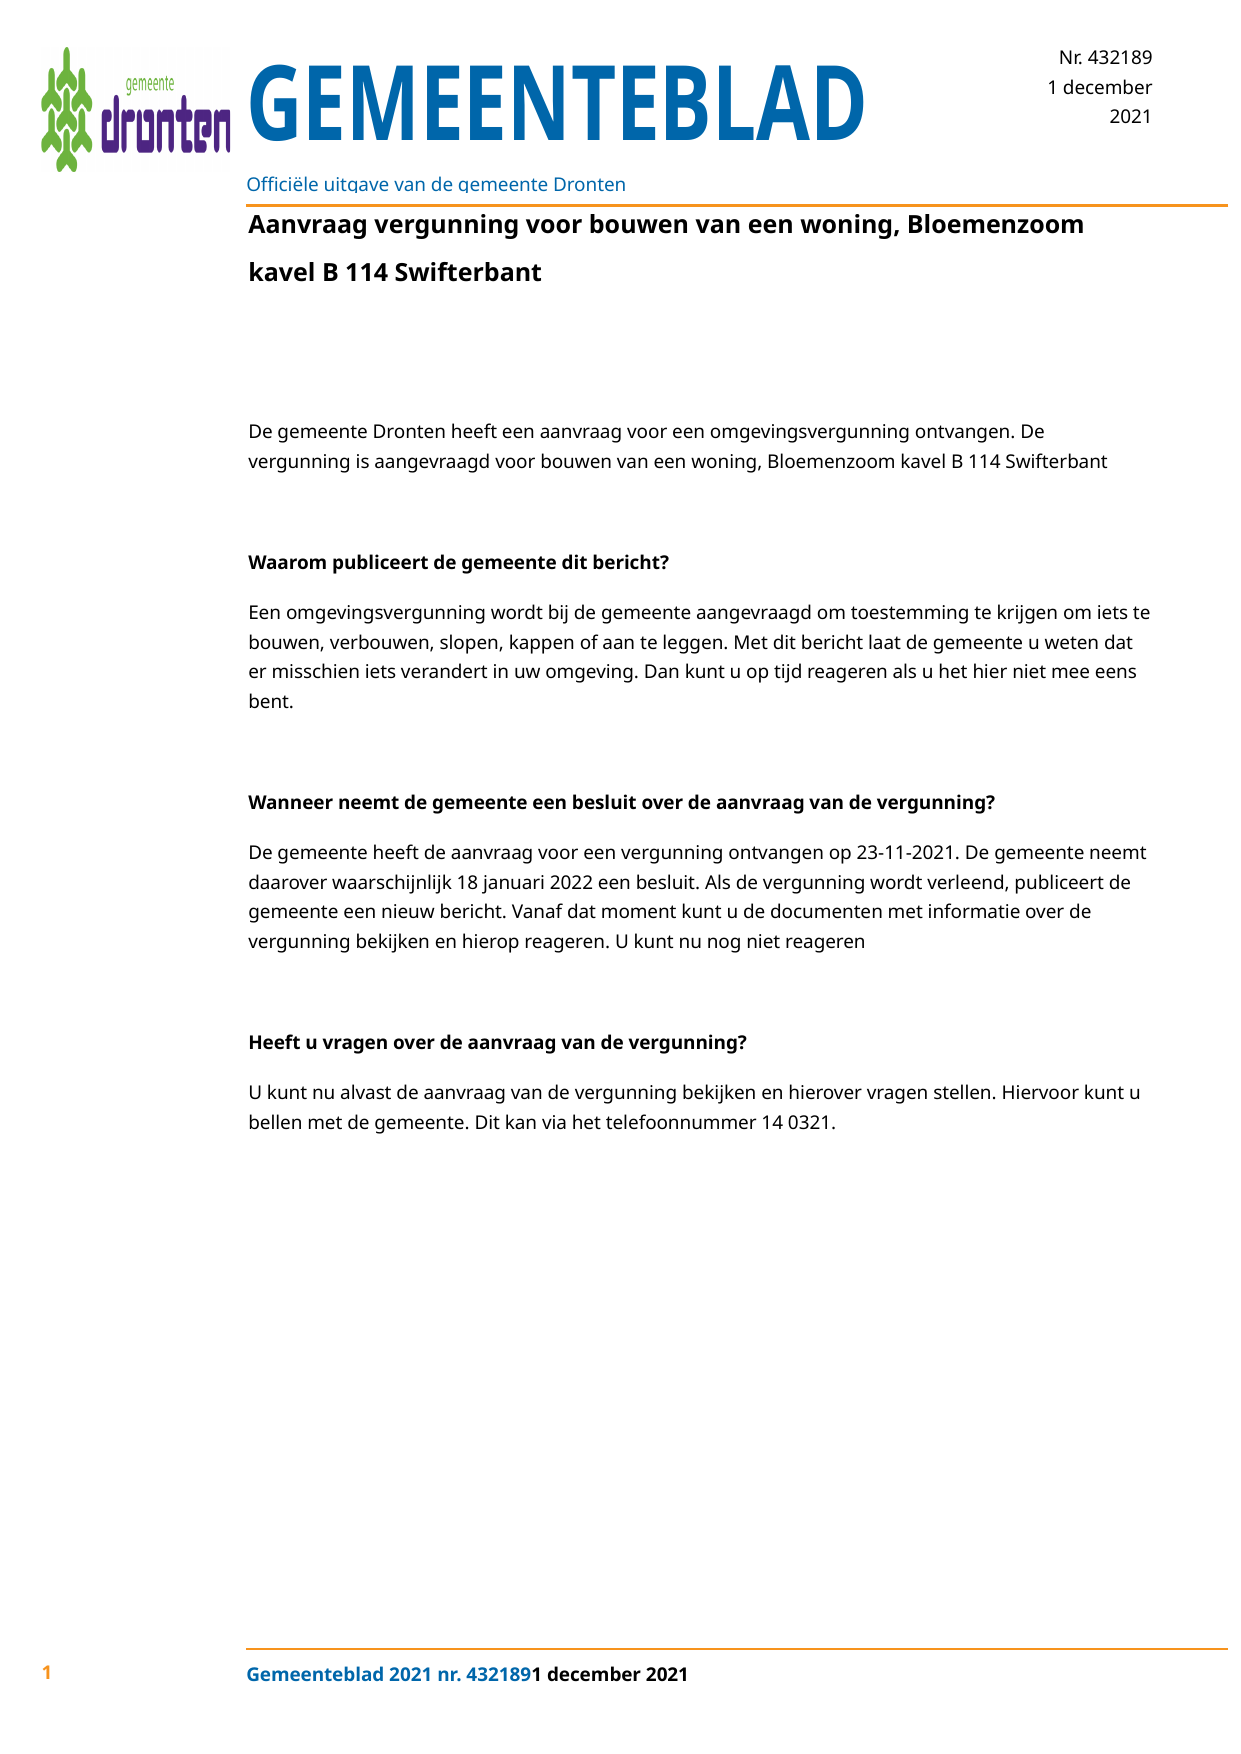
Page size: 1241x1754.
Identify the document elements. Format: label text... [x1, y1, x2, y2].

text Wanneer neemt de gemeente een besluit over de aanvraag van de vergunning? [248, 789, 1152, 815]
text Heeft u vragen over de aanvraag van de vergunning? [248, 1029, 1152, 1055]
text Een omgevingsvergunning wordt bij de gemeente aangevraagd om toestemming te krijgen om iets te bouwen, verbouwen, slopen, kappen of aan te leggen. Met dit bericht laat de gemeente u weten dat er misschien iets verandert in uw omgeving. Dan kunt u op tijd reageren als u het hier niet mee eens bent. [248, 599, 1152, 714]
text U kunt nu alvast de aanvraag van de vergunning bekijken en hierover vragen stellen. Hiervoor kunt u bellen met de gemeente. Dit kan via het telefoonnummer 14 0321. [248, 1079, 1152, 1135]
picture [41, 47, 231, 172]
text Aanvraag vergunning voor bouwen van een woning, Bloemenzoom kavel B 114 Swifterbant [248, 207, 1152, 288]
text Waarom publiceert de gemeente dit bericht? [248, 549, 1152, 575]
text De gemeente heeft de aanvraag voor een vergunning ontvangen op 23-11-2021. De gemeente neemt daarover waarschijnlijk 18 januari 2022 een besluit. Als de vergunning wordt verleend, publiceert de gemeente een nieuw bericht. Vanaf dat moment kunt u de documenten met informatie over de vergunning bekijken en hierop reageren. U kunt nu nog niet reageren [248, 839, 1152, 954]
text De gemeente Dronten heeft een aanvraag voor een omgevingsvergunning ontvangen. De vergunning is aangevraagd voor bouwen van een woning, Bloemenzoom kavel B 114 Swifterbant [248, 419, 1152, 474]
